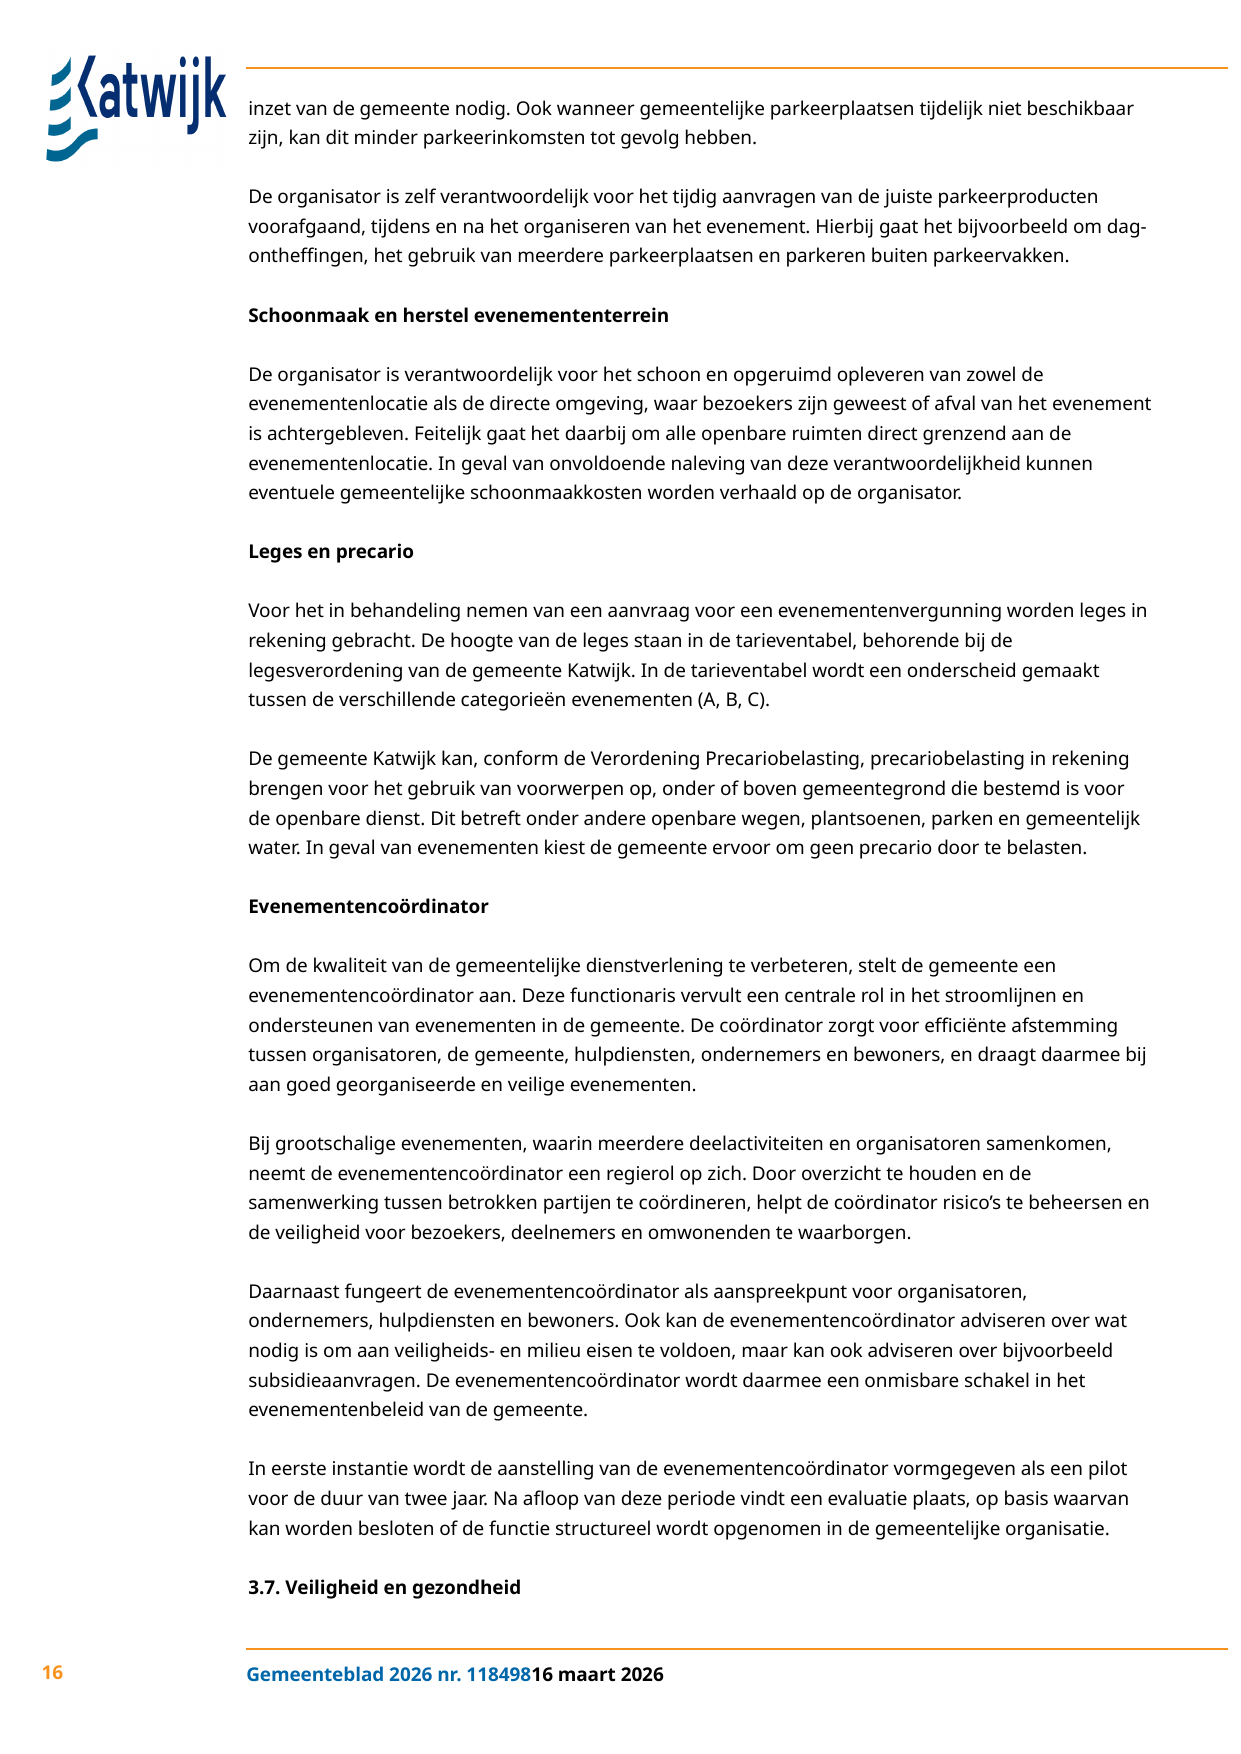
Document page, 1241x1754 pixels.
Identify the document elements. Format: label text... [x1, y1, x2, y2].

text De organisator is zelf verantwoordelijk voor het tijdig aanvragen van de juiste parkeerproducten voorafgaand, tijdens en na het organiseren van het evenement. Hierbij gaat het bijvoorbeeld om dag-ontheffingen, het gebruik van meerdere parkeerplaatsen en parkeren buiten parkeervakken. [248, 183, 1152, 268]
text Evenementencoördinator [248, 893, 1152, 919]
picture [41, 47, 231, 172]
text De gemeente Katwijk kan, conform de Verordening Precariobelasting, precariobelasting in rekening brengen voor het gebruik van voorwerpen op, onder of boven gemeentegrond die bestemd is voor de openbare dienst. Dit betreft onder andere openbare wegen, plantsoenen, parken en gemeentelijk water. In geval van evenementen kiest de gemeente ervoor om geen precario door te belasten. [248, 746, 1152, 860]
text De organisator is verantwoordelijk voor het schoon en opgeruimd opleveren van zowel de evenementenlocatie als de directe omgeving, waar bezoekers zijn geweest of afval van het evenement is achtergebleven. Feitelijk gaat het daarbij om alle openbare ruimten direct grenzend aan de evenementenlocatie. In geval van onvoldoende naleving van deze verantwoordelijkheid kunnen eventuele gemeentelijke schoonmaakkosten worden verhaald op de organisator. [248, 361, 1152, 505]
text Voor het in behandeling nemen van een aanvraag voor een evenementenvergunning worden leges in rekening gebracht. De hoogte van de leges staan in de tarieventabel, behorende bij de legesverordening van de gemeente Katwijk. In de tarieventabel wordt een onderscheid gemaakt tussen de verschillende categorieën evenementen (A, B, C). [248, 598, 1152, 712]
text In eerste instantie wordt de aanstelling van de evenementencoördinator vormgegeven als een pilot voor de duur van twee jaar. Na afloop van deze periode vindt een evaluatie plaats, op basis waarvan kan worden besloten of de functie structureel wordt opgenomen in de gemeentelijke organisatie. [248, 1456, 1152, 1541]
text inzet van de gemeente nodig. Ook wanneer gemeentelijke parkeerplaatsen tijdelijk niet beschikbaar zijn, kan dit minder parkeerinkomsten tot gevolg hebben. [248, 95, 1152, 150]
text Om de kwaliteit van de gemeentelijke dienstverlening te verbeteren, stelt de gemeente een evenementencoördinator aan. Deze functionaris vervult een centrale rol in het stroomlijnen en ondersteunen van evenementen in de gemeente. De coördinator zorgt voor efficiënte afstemming tussen organisatoren, de gemeente, hulpdiensten, ondernemers en bewoners, en draagt daarmee bij aan goed georganiseerde en veilige evenementen. [248, 953, 1152, 1097]
text 3.7. Veiligheid en gezondheid [248, 1574, 1152, 1600]
text Bij grootschalige evenementen, waarin meerdere deelactiviteiten en organisatoren samenkomen, neemt de evenementencoördinator een regierol op zich. Door overzicht te houden en de samenwerking tussen betrokken partijen te coördineren, helpt de coördinator risico’s te beheersen en de veiligheid voor bezoekers, deelnemers en omwonenden te waarborgen. [248, 1130, 1152, 1245]
text Daarnaast fungeert de evenementencoördinator als aanspreekpunt voor organisatoren, ondernemers, hulpdiensten en bewoners. Ook kan de evenementencoördinator adviseren over wat nodig is om aan veiligheids- en milieu eisen te voldoen, maar kan ook adviseren over bijvoorbeeld subsidieaanvragen. De evenementencoördinator wordt daarmee een onmisbare schakel in het evenementenbeleid van de gemeente. [248, 1278, 1152, 1422]
text Leges en precario [248, 538, 1152, 564]
text Schoonmaak en herstel evenemententerrein [248, 302, 1152, 328]
